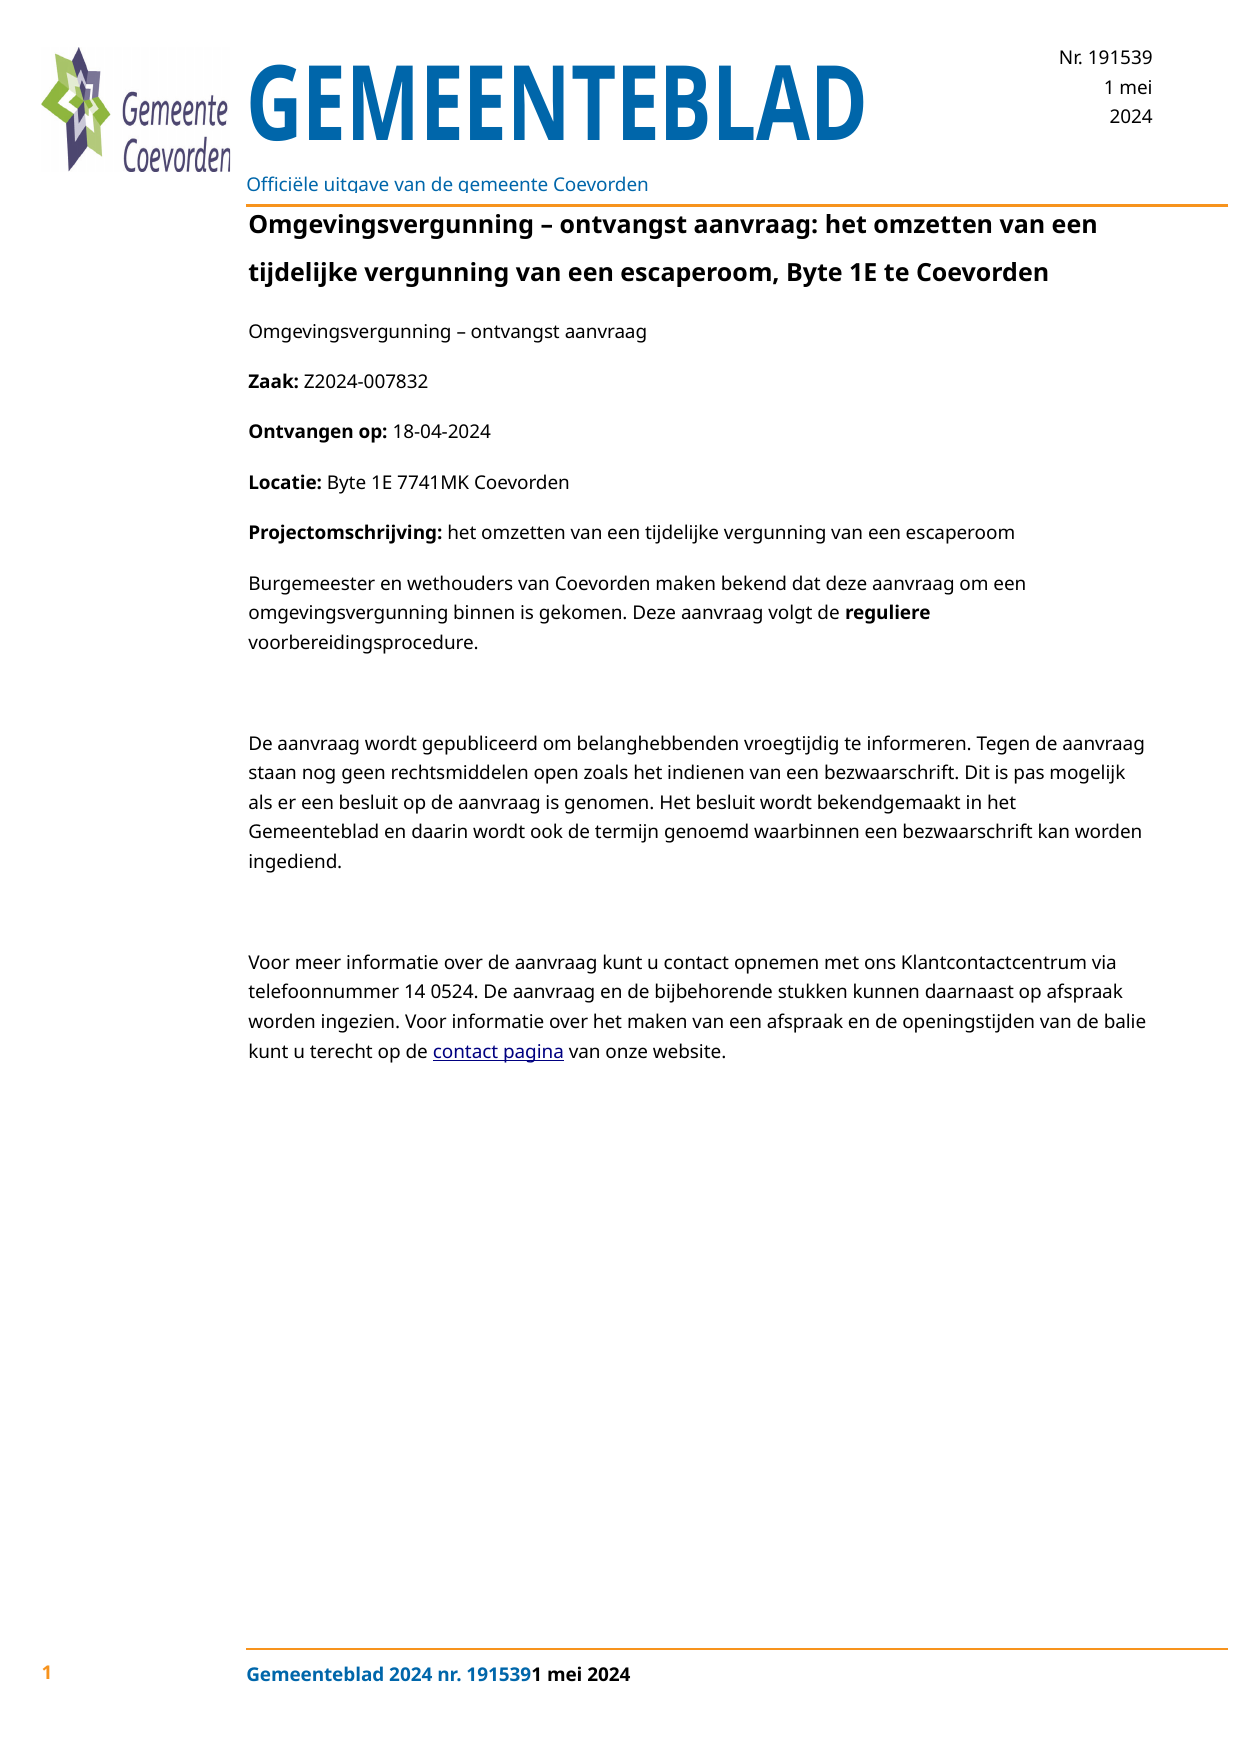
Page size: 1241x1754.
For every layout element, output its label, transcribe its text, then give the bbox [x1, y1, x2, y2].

text Voor meer informatie over de aanvraag kunt u contact opnemen met ons Klantcontactcentrum via telefoonnummer 14 0524. De aanvraag en de bijbehorende stukken kunnen daarnaast op afspraak worden ingezien. Voor informatie over het maken van een afspraak en de openingstijden van de balie kunt u terecht op de contact pagina van onze website. [248, 949, 1152, 1064]
text Burgemeester en wethouders van Coevorden maken bekend dat deze aanvraag om een omgevingsvergunning binnen is gekomen. Deze aanvraag volgt de reguliere voorbereidingsprocedure. [248, 570, 1152, 655]
text Ontvangen op: 18-04-2024 [248, 419, 1152, 444]
text Projectomschrijving: het omzetten van een tijdelijke vergunning van een escaperoom [248, 519, 1152, 545]
picture [41, 47, 231, 172]
text Zaak: Z2024-007832 [248, 368, 1152, 394]
text Locatie: Byte 1E 7741MK Coevorden [248, 469, 1152, 495]
text Omgevingsvergunning – ontvangst aanvraag: het omzetten van een tijdelijke vergunning van een escaperoom, Byte 1E te Coevorden [248, 207, 1152, 288]
text De aanvraag wordt gepubliceerd om belanghebbenden vroegtijdig te informeren. Tegen de aanvraag staan nog geen rechtsmiddelen open zoals het indienen van een bezwaarschrift. Dit is pas mogelijk als er een besluit op de aanvraag is genomen. Het besluit wordt bekendgemaakt in het Gemeenteblad en daarin wordt ook de termijn genoemd waarbinnen een bezwaarschrift kan worden ingediend. [248, 730, 1152, 874]
text Omgevingsvergunning – ontvangst aanvraag [248, 318, 1152, 344]
